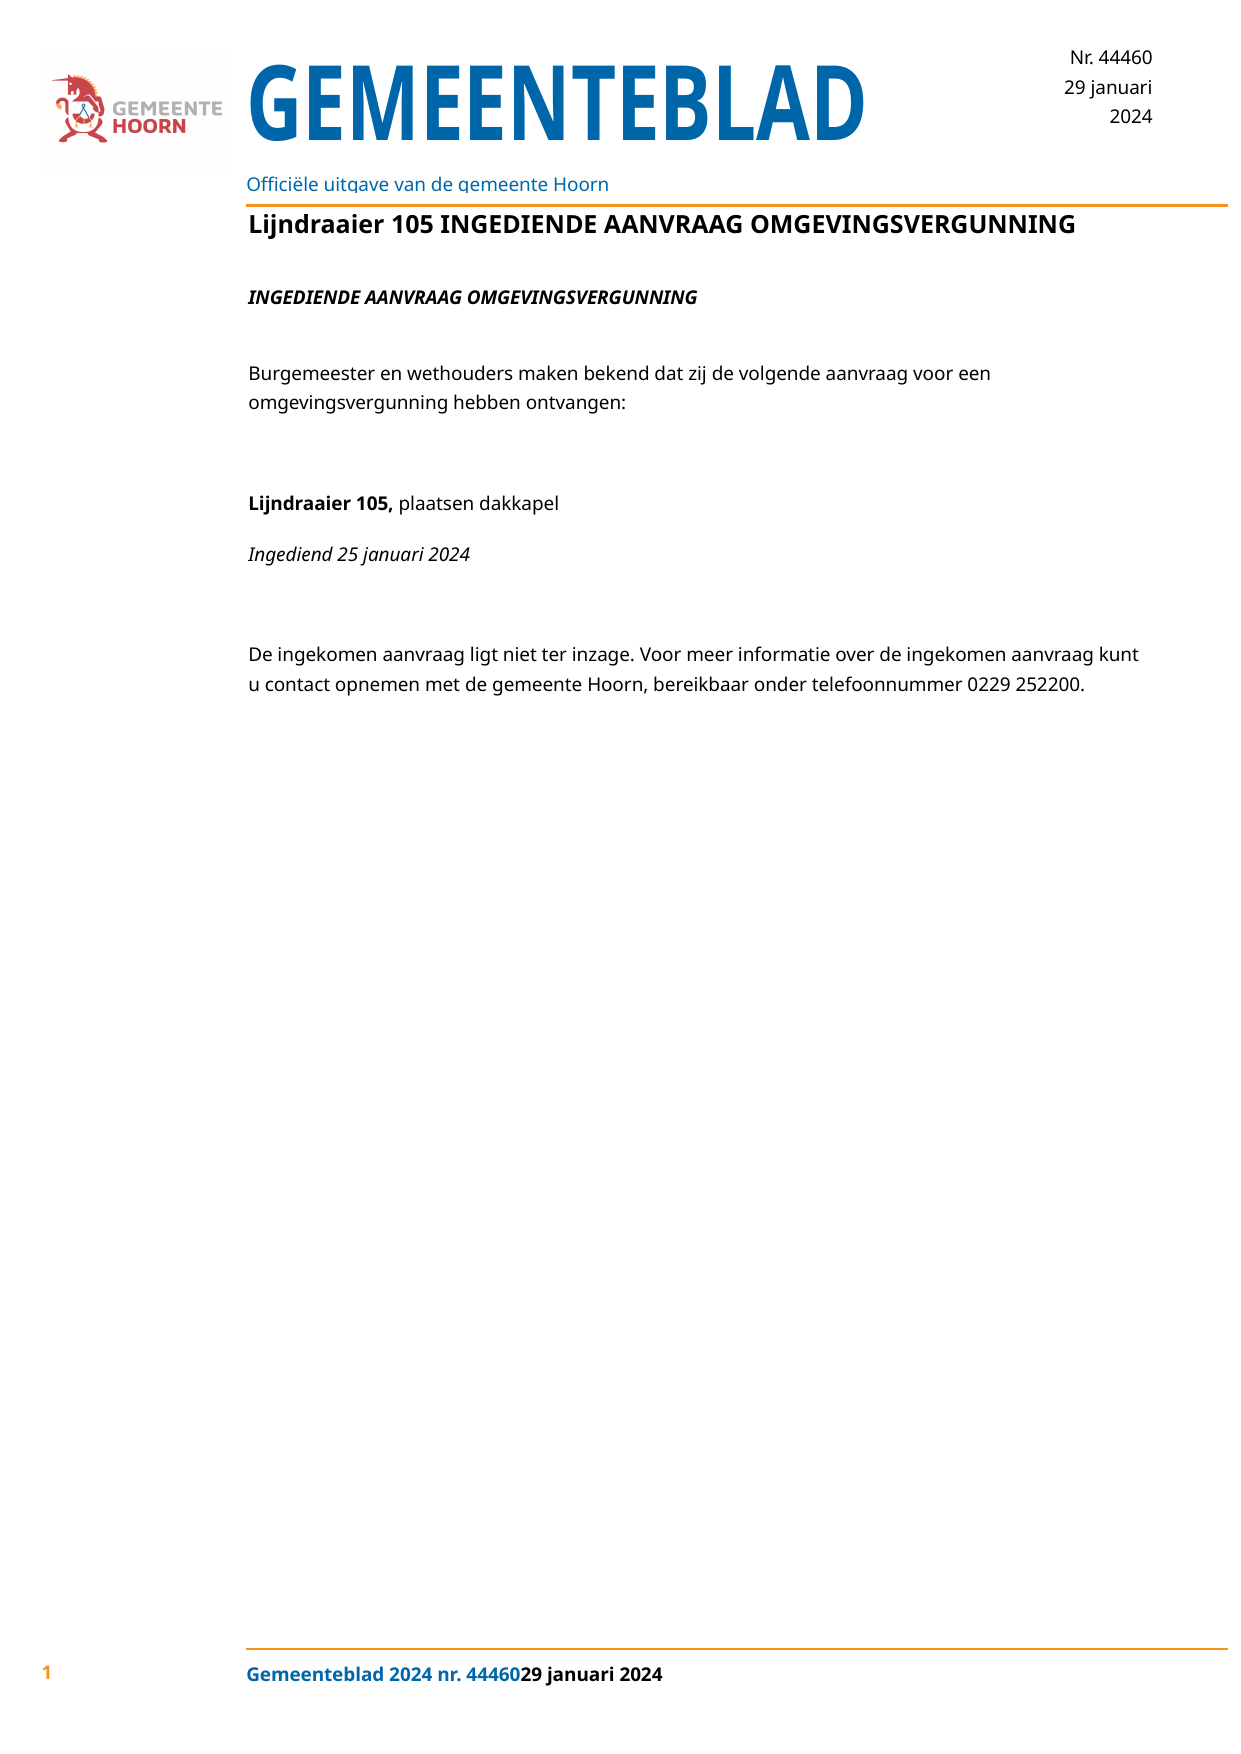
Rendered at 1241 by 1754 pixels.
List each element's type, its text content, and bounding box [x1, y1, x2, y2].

text INGEDIENDE AANVRAAG OMGEVINGSVERGUNNING [248, 284, 1152, 309]
picture [41, 47, 231, 172]
text Lijndraaier 105 INGEDIENDE AANVRAAG OMGEVINGSVERGUNNING [248, 207, 1152, 241]
text Lijndraaier 105, plaatsen dakkapel [248, 490, 1152, 516]
text De ingekomen aanvraag ligt niet ter inzage. Voor meer informatie over de ingekomen aanvraag kunt u contact opnemen met de gemeente Hoorn, bereikbaar onder telefoonnummer 0229 252200. [248, 642, 1152, 697]
text Ingediend 25 januari 2024 [248, 541, 1152, 567]
text Burgemeester en wethouders maken bekend dat zij de volgende aanvraag voor een omgevingsvergunning hebben ontvangen: [248, 360, 1152, 415]
